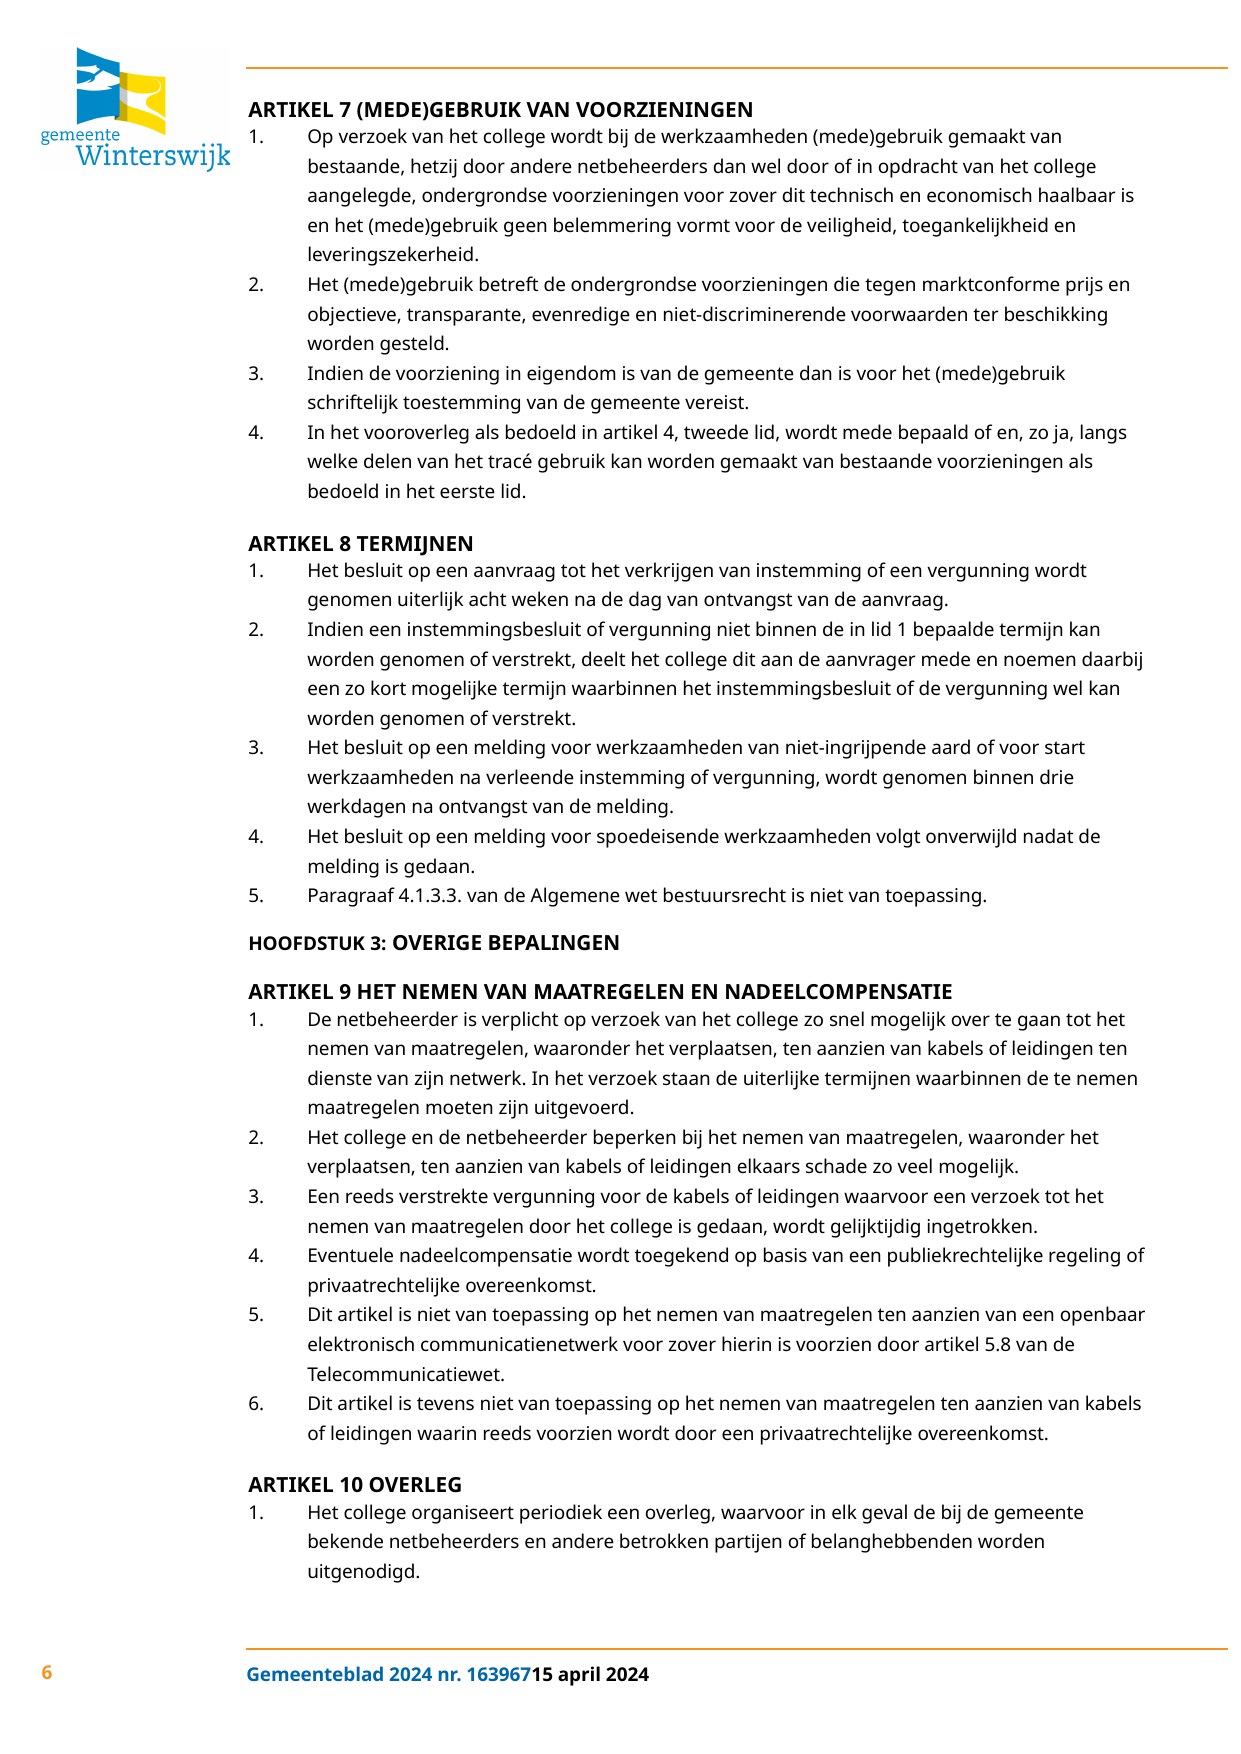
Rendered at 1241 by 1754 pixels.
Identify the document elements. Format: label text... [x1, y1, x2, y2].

list Het college en de netbeheerder beperken bij het nemen van maatregelen, waaronder het verplaatsen, ten aanzien van kabels of leidingen elkaars schade zo veel mogelijk. [248, 1124, 1152, 1179]
list De netbeheerder is verplicht op verzoek van het college zo snel mogelijk over te gaan tot het nemen van maatregelen, waaronder het verplaatsen, ten aanzien van kabels of leidingen ten dienste van zijn netwerk. In het verzoek staan de uiterlijke termijnen waarbinnen de te nemen maatregelen moeten zijn uitgevoerd. [248, 1006, 1152, 1120]
picture [41, 47, 231, 172]
list Het college organiseert periodiek een overleg, waarvoor in elk geval de bij de gemeente bekende netbeheerders en andere betrokken partijen of belanghebbenden worden uitgenodigd. [248, 1499, 1152, 1584]
list Het besluit op een aanvraag tot het verkrijgen van instemming of een vergunning wordt genomen uiterlijk acht weken na de dag van ontvangst van de aanvraag. [248, 557, 1152, 612]
list Dit artikel is niet van toepassing op het nemen van maatregelen ten aanzien van een openbaar elektronisch communicatienetwerk voor zover hierin is voorzien door artikel 5.8 van de Telecommunicatiewet. [248, 1302, 1152, 1387]
list Het (mede)gebruik betreft de ondergrondse voorzieningen die tegen marktconforme prijs en objectieve, transparante, evenredige en niet-discriminerende voorwaarden ter beschikking worden gesteld. [248, 271, 1152, 356]
text ARTIKEL 7 (MEDE)GEBRUIK VAN VOORZIENINGEN [248, 95, 1152, 123]
list In het vooroverleg als bedoeld in artikel 4, tweede lid, wordt mede bepaald of en, zo ja, langs welke delen van het tracé gebruik kan worden gemaakt van bestaande voorzieningen als bedoeld in het eerste lid. [248, 419, 1152, 504]
list Paragraaf 4.1.3.3. van de Algemene wet bestuursrecht is niet van toepassing. [248, 882, 1152, 908]
list Het besluit op een melding voor werkzaamheden van niet-ingrijpende aard of voor start werkzaamheden na verleende instemming of vergunning, wordt genomen binnen drie werkdagen na ontvangst van de melding. [248, 734, 1152, 819]
list Een reeds verstrekte vergunning voor de kabels of leidingen waarvoor een verzoek tot het nemen van maatregelen door het college is gedaan, wordt gelijktijdig ingetrokken. [248, 1183, 1152, 1239]
text ARTIKEL 9 HET NEMEN VAN MAATREGELEN EN NADEELCOMPENSATIE [248, 977, 1152, 1006]
list Dit artikel is tevens niet van toepassing op het nemen van maatregelen ten aanzien van kabels of leidingen waarin reeds voorzien wordt door een privaatrechtelijke overeenkomst. [248, 1390, 1152, 1446]
list Op verzoek van het college wordt bij de werkzaamheden (mede)gebruik gemaakt van bestaande, hetzij door andere netbeheerders dan wel door of in opdracht van het college aangelegde, ondergrondse voorzieningen voor zover dit technisch en economisch haalbaar is en het (mede)gebruik geen belemmering vormt voor de veiligheid, toegankelijkheid en leveringszekerheid. [248, 123, 1152, 267]
picture [225, 153, 231, 162]
text HOOFDSTUK 3: OVERIGE BEPALINGEN [248, 928, 1152, 957]
list Indien de voorziening in eigendom is van de gemeente dan is voor het (mede)gebruik schriftelijk toestemming van de gemeente vereist. [248, 360, 1152, 415]
list Eventuele nadeelcompensatie wordt toegekend op basis van een publiekrechtelijke regeling of privaatrechtelijke overeenkomst. [248, 1242, 1152, 1298]
text ARTIKEL 8 TERMIJNEN [248, 529, 1152, 557]
text ARTIKEL 10 OVERLEG [248, 1470, 1152, 1499]
list Het besluit op een melding voor spoedeisende werkzaamheden volgt onverwijld nadat de melding is gedaan. [248, 823, 1152, 879]
list Indien een instemmingsbesluit of vergunning niet binnen de in lid 1 bepaalde termijn kan worden genomen of verstrekt, deelt het college dit aan de aanvrager mede en noemen daarbij een zo kort mogelijke termijn waarbinnen het instemmingsbesluit of de vergunning wel kan worden genomen of verstrekt. [248, 616, 1152, 731]
